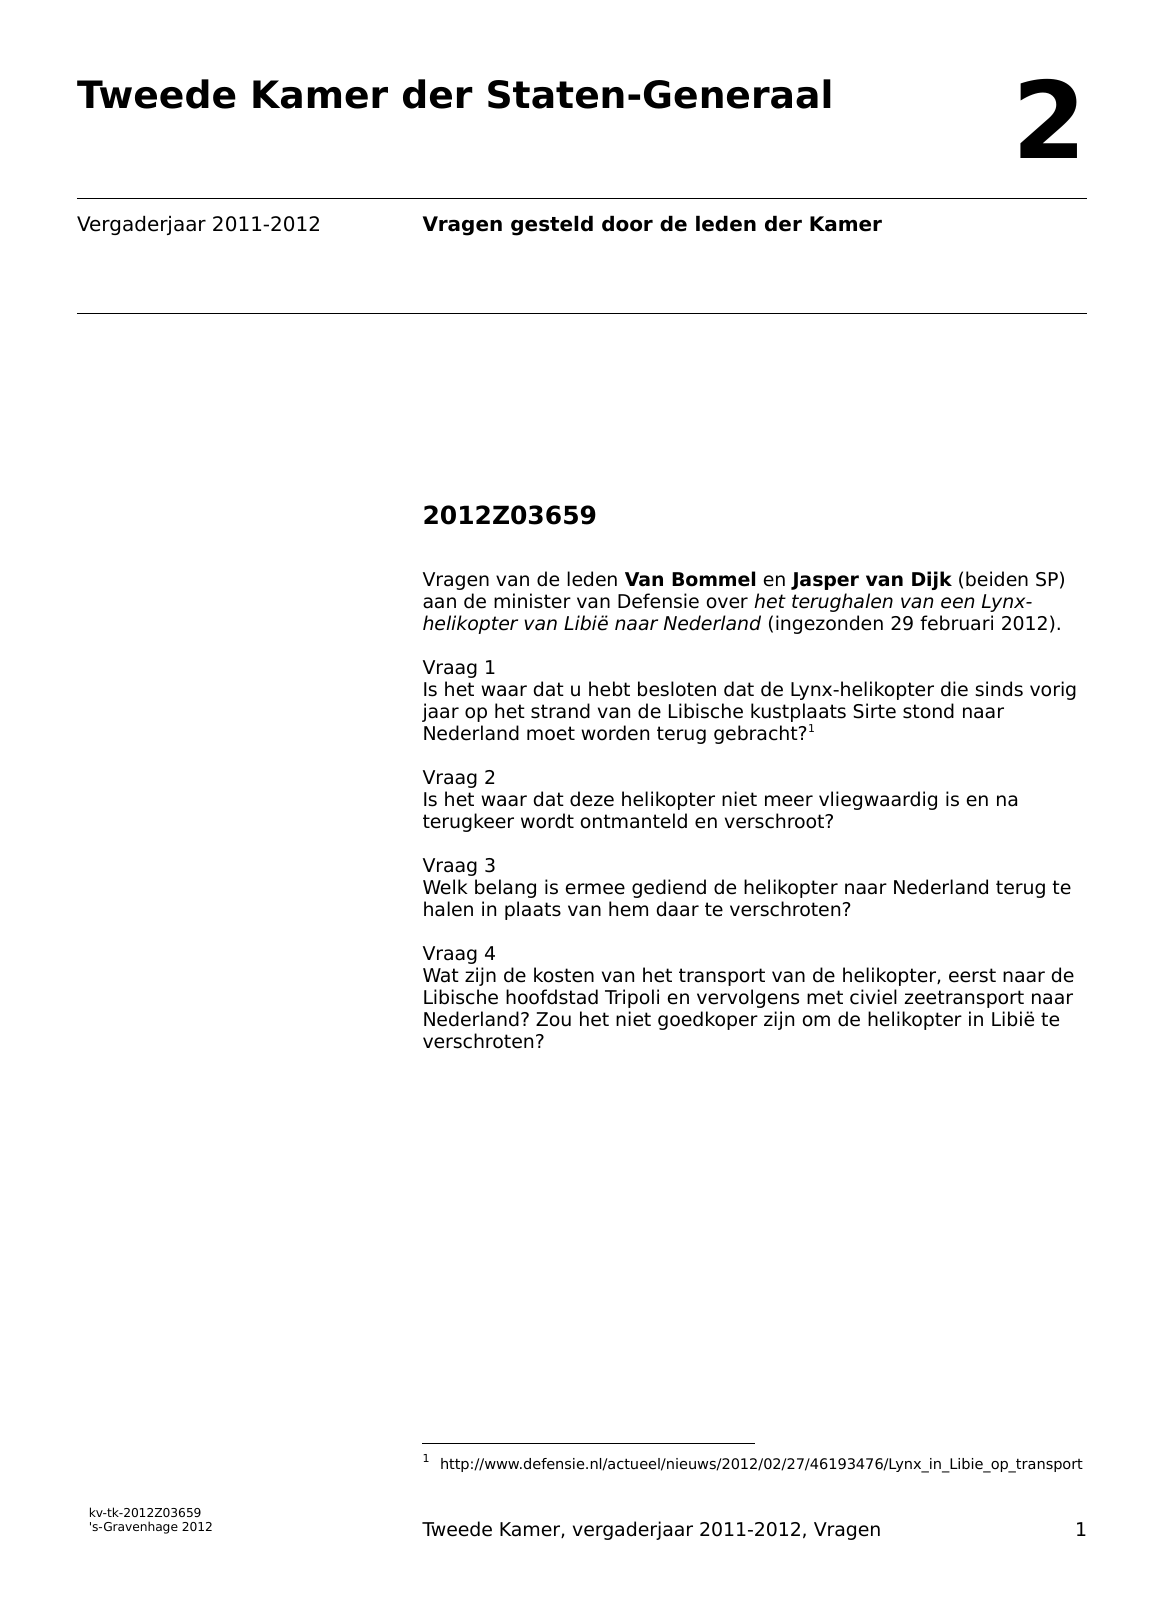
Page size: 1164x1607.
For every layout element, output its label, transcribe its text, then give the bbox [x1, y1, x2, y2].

text Vragen van de leden Van Bommel en Jasper van Dijk (beiden SP) aan de minister van Defensie over het terughalen van een Lynx-helikopter van Libië naar Nederland (ingezonden 29 februari 2012). [422, 569, 1087, 635]
text Is het waar dat deze helikopter niet meer vliegwaardig is en na terugkeer wordt ontmanteld en verschroot? [422, 789, 1087, 833]
text 's-Gravenhage 2012 [88, 1520, 323, 1534]
table_cell Vragen gesteld door de leden der Kamer [422, 199, 1087, 313]
text 2012Z03659 [422, 501, 1087, 531]
table_header 2 [886, 59, 1087, 198]
text Wat zijn de kosten van het transport van de helikopter, eerst naar de Libische hoofdstad Tripoli en vervolgens met civiel zeetransport naar Nederland? Zou het niet goedkoper zijn om de helikopter in Libië te verschroten? [422, 965, 1087, 1053]
text Vraag 1 [422, 657, 1087, 679]
table_cell Vergaderjaar 2011-2012 [77, 199, 422, 313]
text Vraag 4 [422, 943, 1087, 965]
text kv-tk-2012Z03659 [88, 1506, 323, 1520]
text Welk belang is ermee gediend de helikopter naar Nederland terug te halen in plaats van hem daar te verschroten? [422, 877, 1087, 921]
text Vraag 3 [422, 855, 1087, 877]
text Is het waar dat u hebt besloten dat de Lynx-helikopter die sinds vorig jaar op het strand van de Libische kustplaats Sirte stond naar Nederland moet worden terug gebracht? [422, 679, 1087, 745]
text Vraag 2 [422, 767, 1087, 789]
text http://www.defensie.nl/actueel/nieuws/2012/02/27/46193476/Lynx_in_Libie_op_transport [422, 1452, 1087, 1474]
table_header Tweede Kamer der Staten-Generaal [77, 59, 886, 198]
